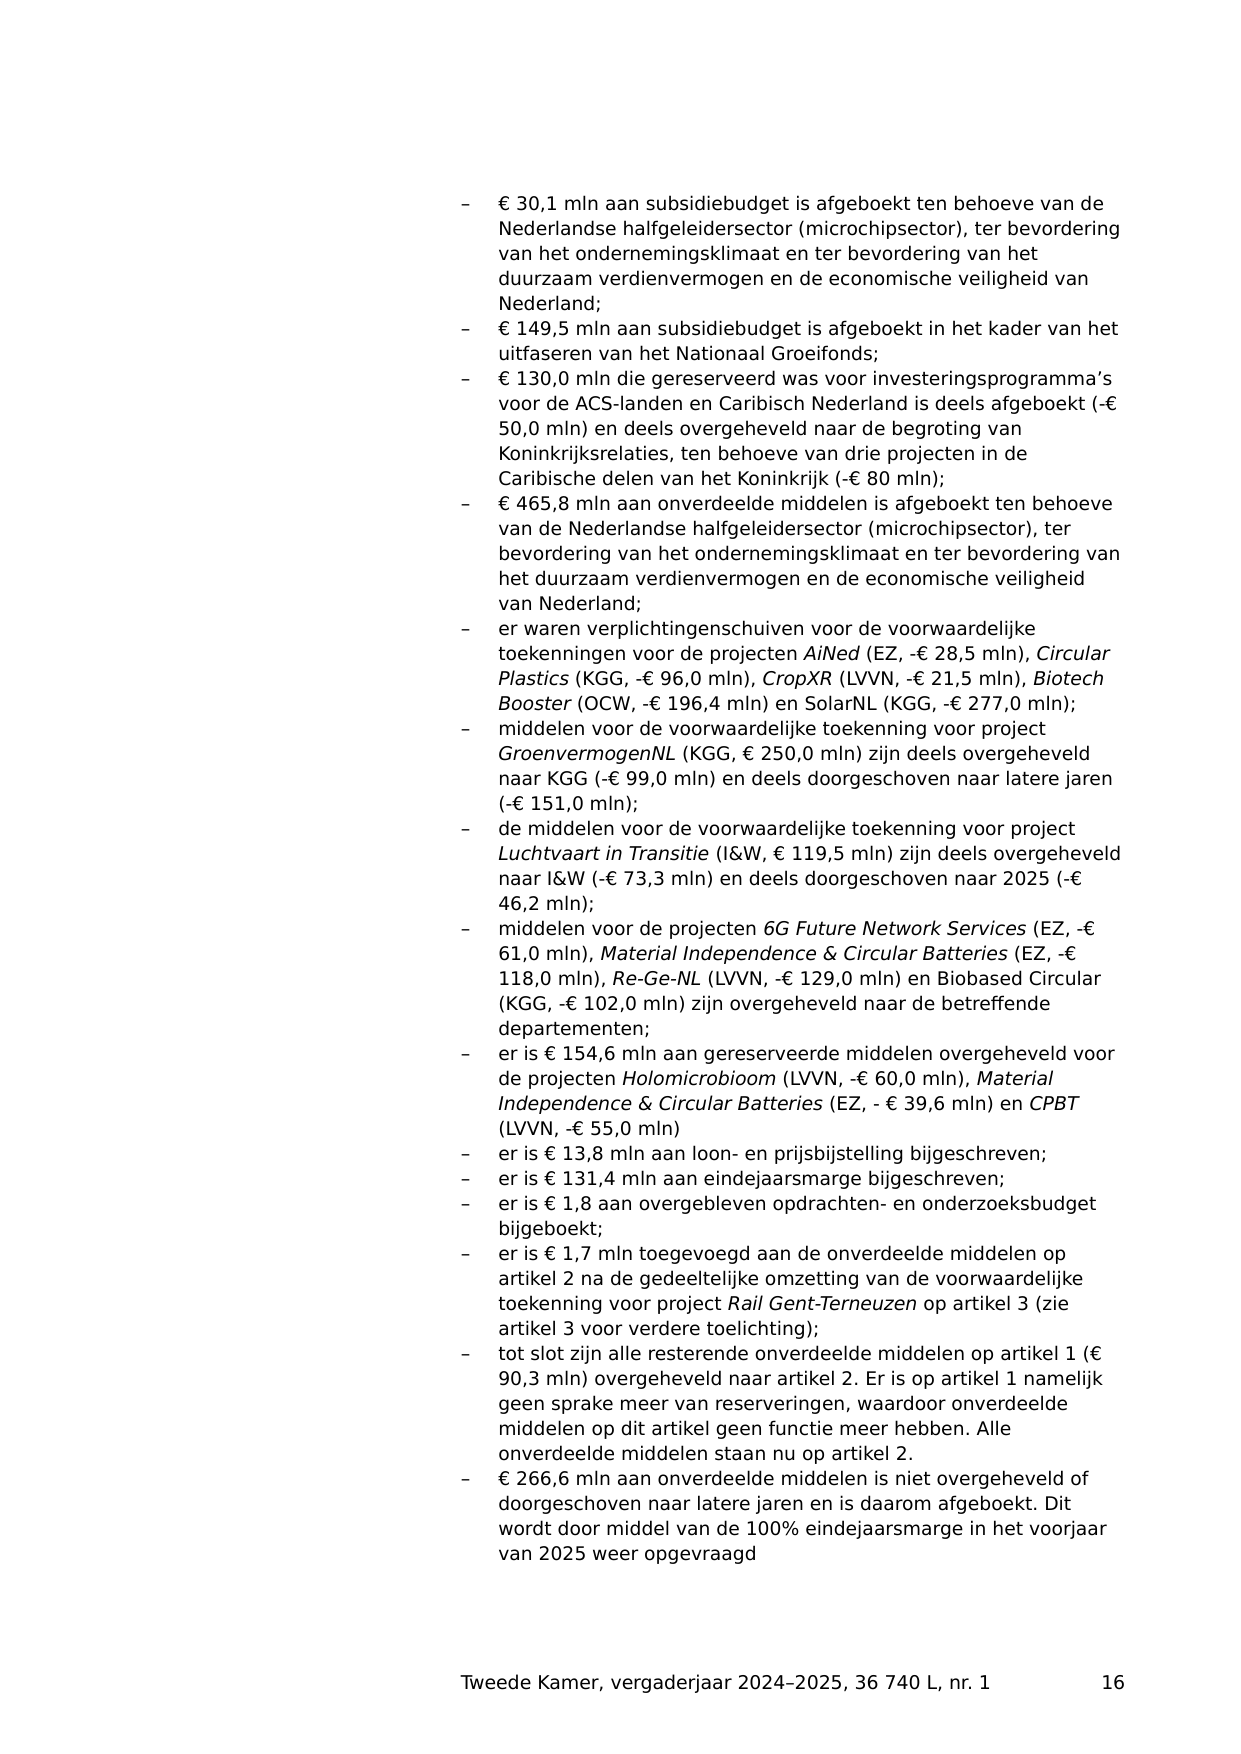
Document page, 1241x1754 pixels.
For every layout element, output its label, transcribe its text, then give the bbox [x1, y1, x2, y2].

list er is € 1,7 mln toegevoegd aan de onverdeelde middelen op artikel 2 na de gedeeltelijke omzetting van de voorwaardelijke toekenning voor project Rail Gent-Terneuzen op artikel 3 (zie artikel 3 voor verdere toelichting); [461, 1241, 1125, 1341]
list er waren verplichtingenschuiven voor de voorwaardelijke toekenningen voor de projecten AiNed (EZ, -€ 28,5 mln), Circular Plastics (KGG, -€ 96,0 mln), CropXR (LVVN, -€ 21,5 mln), Biotech Booster (OCW, -€ 196,4 mln) en SolarNL (KGG, -€ 277,0 mln); [461, 616, 1125, 716]
list tot slot zijn alle resterende onverdeelde middelen op artikel 1 (€ 90,3 mln) overgeheveld naar artikel 2. Er is op artikel 1 namelijk geen sprake meer van reserveringen, waardoor onverdeelde middelen op dit artikel geen functie meer hebben. Alle onverdeelde middelen staan nu op artikel 2. [461, 1341, 1125, 1466]
list € 30,1 mln aan subsidiebudget is afgeboekt ten behoeve van de Nederlandse halfgeleidersector (microchipsector), ter bevordering van het ondernemingsklimaat en ter bevordering van het duurzaam verdienvermogen en de economische veiligheid van Nederland; [461, 191, 1125, 316]
list er is € 13,8 mln aan loon- en prijsbijstelling bijgeschreven; [461, 1141, 1125, 1166]
list € 266,6 mln aan onverdeelde middelen is niet overgeheveld of doorgeschoven naar latere jaren en is daarom afgeboekt. Dit wordt door middel van de 100% eindejaarsmarge in het voorjaar van 2025 weer opgevraagd [461, 1466, 1125, 1566]
list € 130,0 mln die gereserveerd was voor investeringsprogramma’s voor de ACS-landen en Caribisch Nederland is deels afgeboekt (-€ 50,0 mln) en deels overgeheveld naar de begroting van Koninkrĳksrelaties, ten behoeve van drie projecten in de Caribische delen van het Koninkrĳk (-€ 80 mln); [461, 366, 1125, 491]
list de middelen voor de voorwaardelijke toekenning voor project Luchtvaart in Transitie (I&W, € 119,5 mln) zijn deels overgeheveld naar I&W (-€ 73,3 mln) en deels doorgeschoven naar 2025 (-€ 46,2 mln); [461, 816, 1125, 916]
list middelen voor de projecten 6G Future Network Services (EZ, -€ 61,0 mln), Material Independence & Circular Batteries (EZ, -€ 118,0 mln), Re-Ge-NL (LVVN, -€ 129,0 mln) en Biobased Circular (KGG, -€ 102,0 mln) zijn overgeheveld naar de betreffende departementen; [461, 916, 1125, 1041]
list er is € 1,8 aan overgebleven opdrachten- en onderzoeksbudget bijgeboekt; [461, 1191, 1125, 1241]
list er is € 131,4 mln aan eindejaarsmarge bijgeschreven; [461, 1166, 1125, 1191]
list er is € 154,6 mln aan gereserveerde middelen overgeheveld voor de projecten Holomicrobioom (LVVN, -€ 60,0 mln), Material Independence & Circular Batteries (EZ, - € 39,6 mln) en CPBT (LVVN, -€ 55,0 mln) [461, 1041, 1125, 1141]
list € 149,5 mln aan subsidiebudget is afgeboekt in het kader van het uitfaseren van het Nationaal Groeifonds; [461, 316, 1125, 366]
list middelen voor de voorwaardelijke toekenning voor project GroenvermogenNL (KGG, € 250,0 mln) zijn deels overgeheveld naar KGG (-€ 99,0 mln) en deels doorgeschoven naar latere jaren (-€ 151,0 mln); [461, 716, 1125, 816]
list € 465,8 mln aan onverdeelde middelen is afgeboekt ten behoeve van de Nederlandse halfgeleidersector (microchipsector), ter bevordering van het ondernemingsklimaat en ter bevordering van het duurzaam verdienvermogen en de economische veiligheid van Nederland; [461, 491, 1125, 616]
